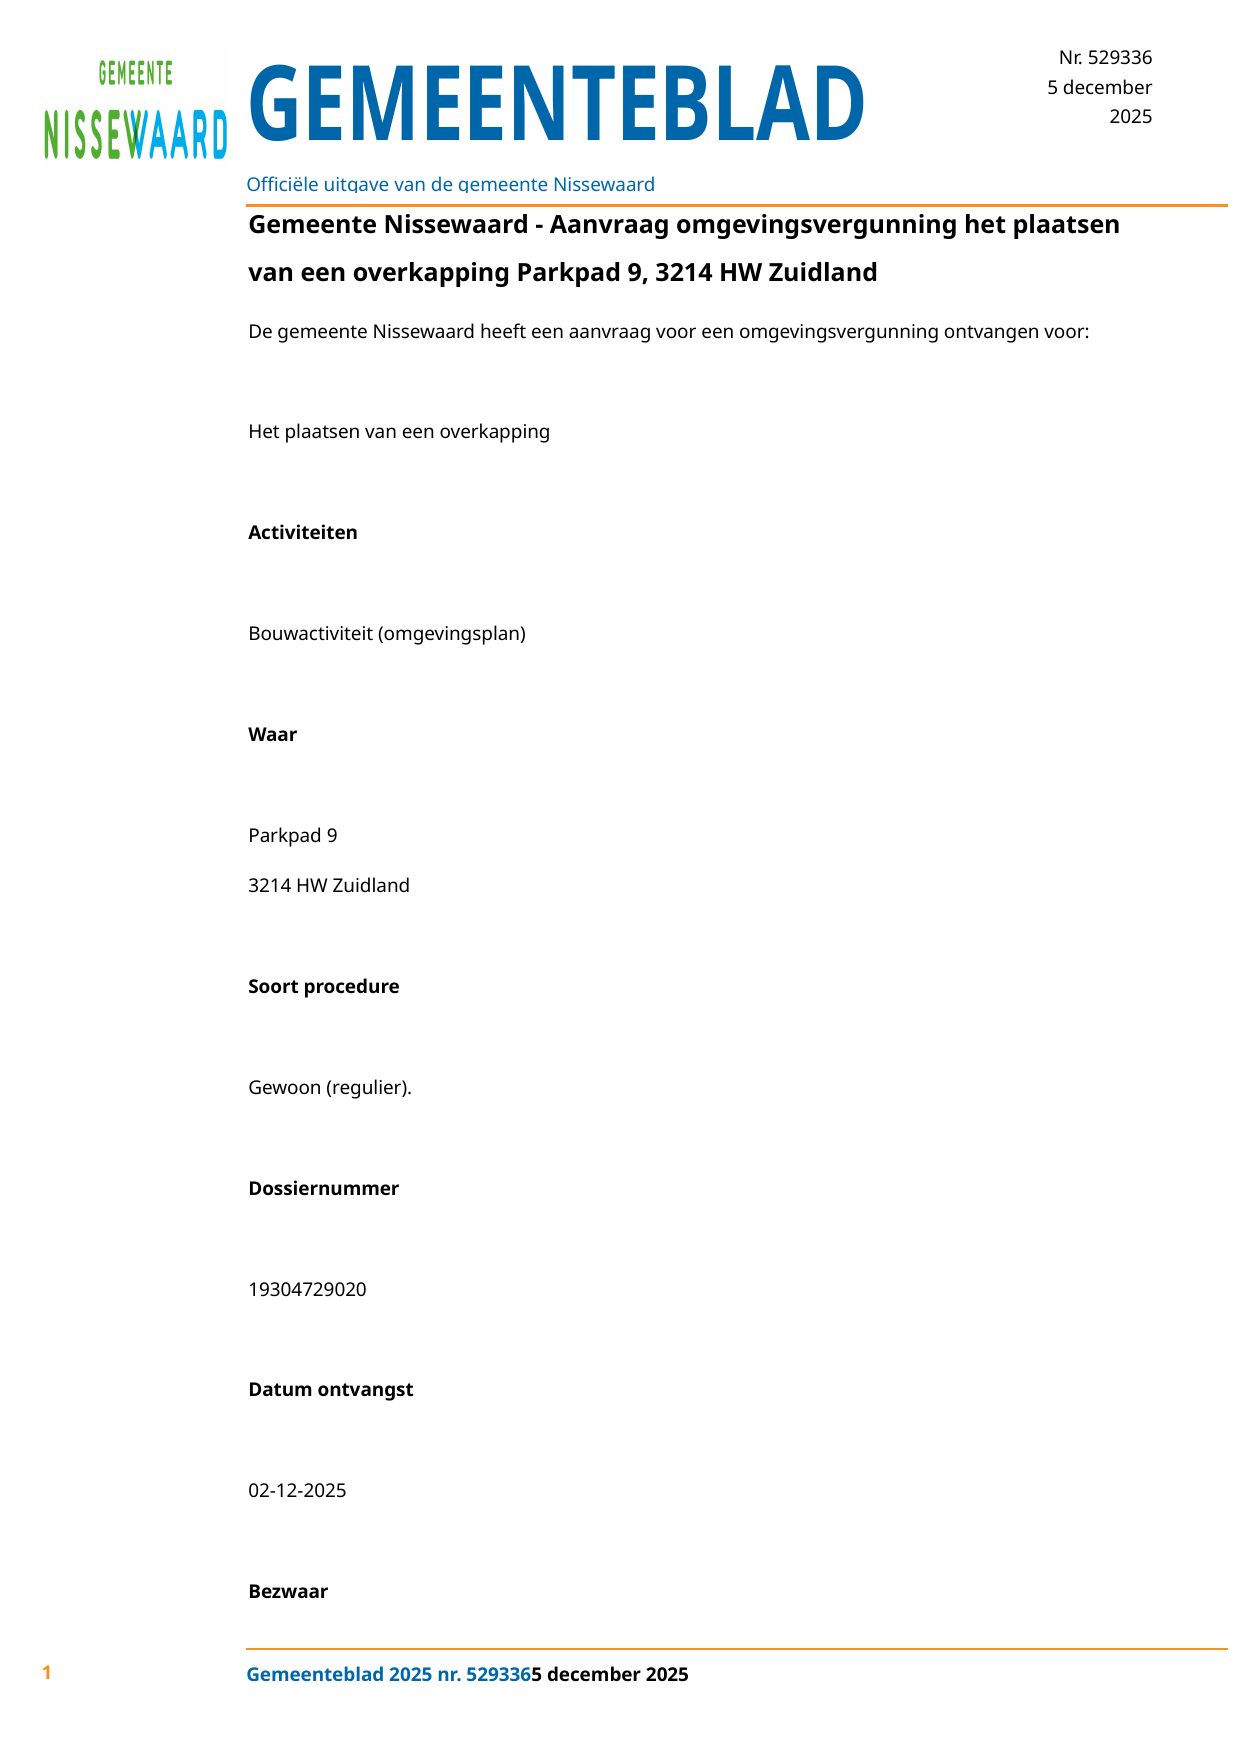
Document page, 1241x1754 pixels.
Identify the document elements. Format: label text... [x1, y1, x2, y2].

picture [41, 47, 231, 172]
text 3214 HW Zuidland [248, 872, 1152, 898]
text Activiteiten [248, 519, 1152, 545]
text Soort procedure [248, 973, 1152, 999]
text Bouwactiviteit (omgevingsplan) [248, 620, 1152, 646]
text Dossiernummer [248, 1175, 1152, 1201]
text Gemeente Nissewaard - Aanvraag omgevingsvergunning het plaatsen van een overkapping Parkpad 9, 3214 HW Zuidland [248, 207, 1152, 288]
text 02-12-2025 [248, 1477, 1152, 1503]
text Waar [248, 721, 1152, 747]
text 19304729020 [248, 1276, 1152, 1302]
text Parkpad 9 [248, 822, 1152, 848]
text Bezwaar [248, 1578, 1152, 1604]
text Het plaatsen van een overkapping [248, 419, 1152, 444]
text De gemeente Nissewaard heeft een aanvraag voor een omgevingsvergunning ontvangen voor: [248, 318, 1152, 344]
text Gewoon (regulier). [248, 1074, 1152, 1100]
text Datum ontvangst [248, 1377, 1152, 1402]
